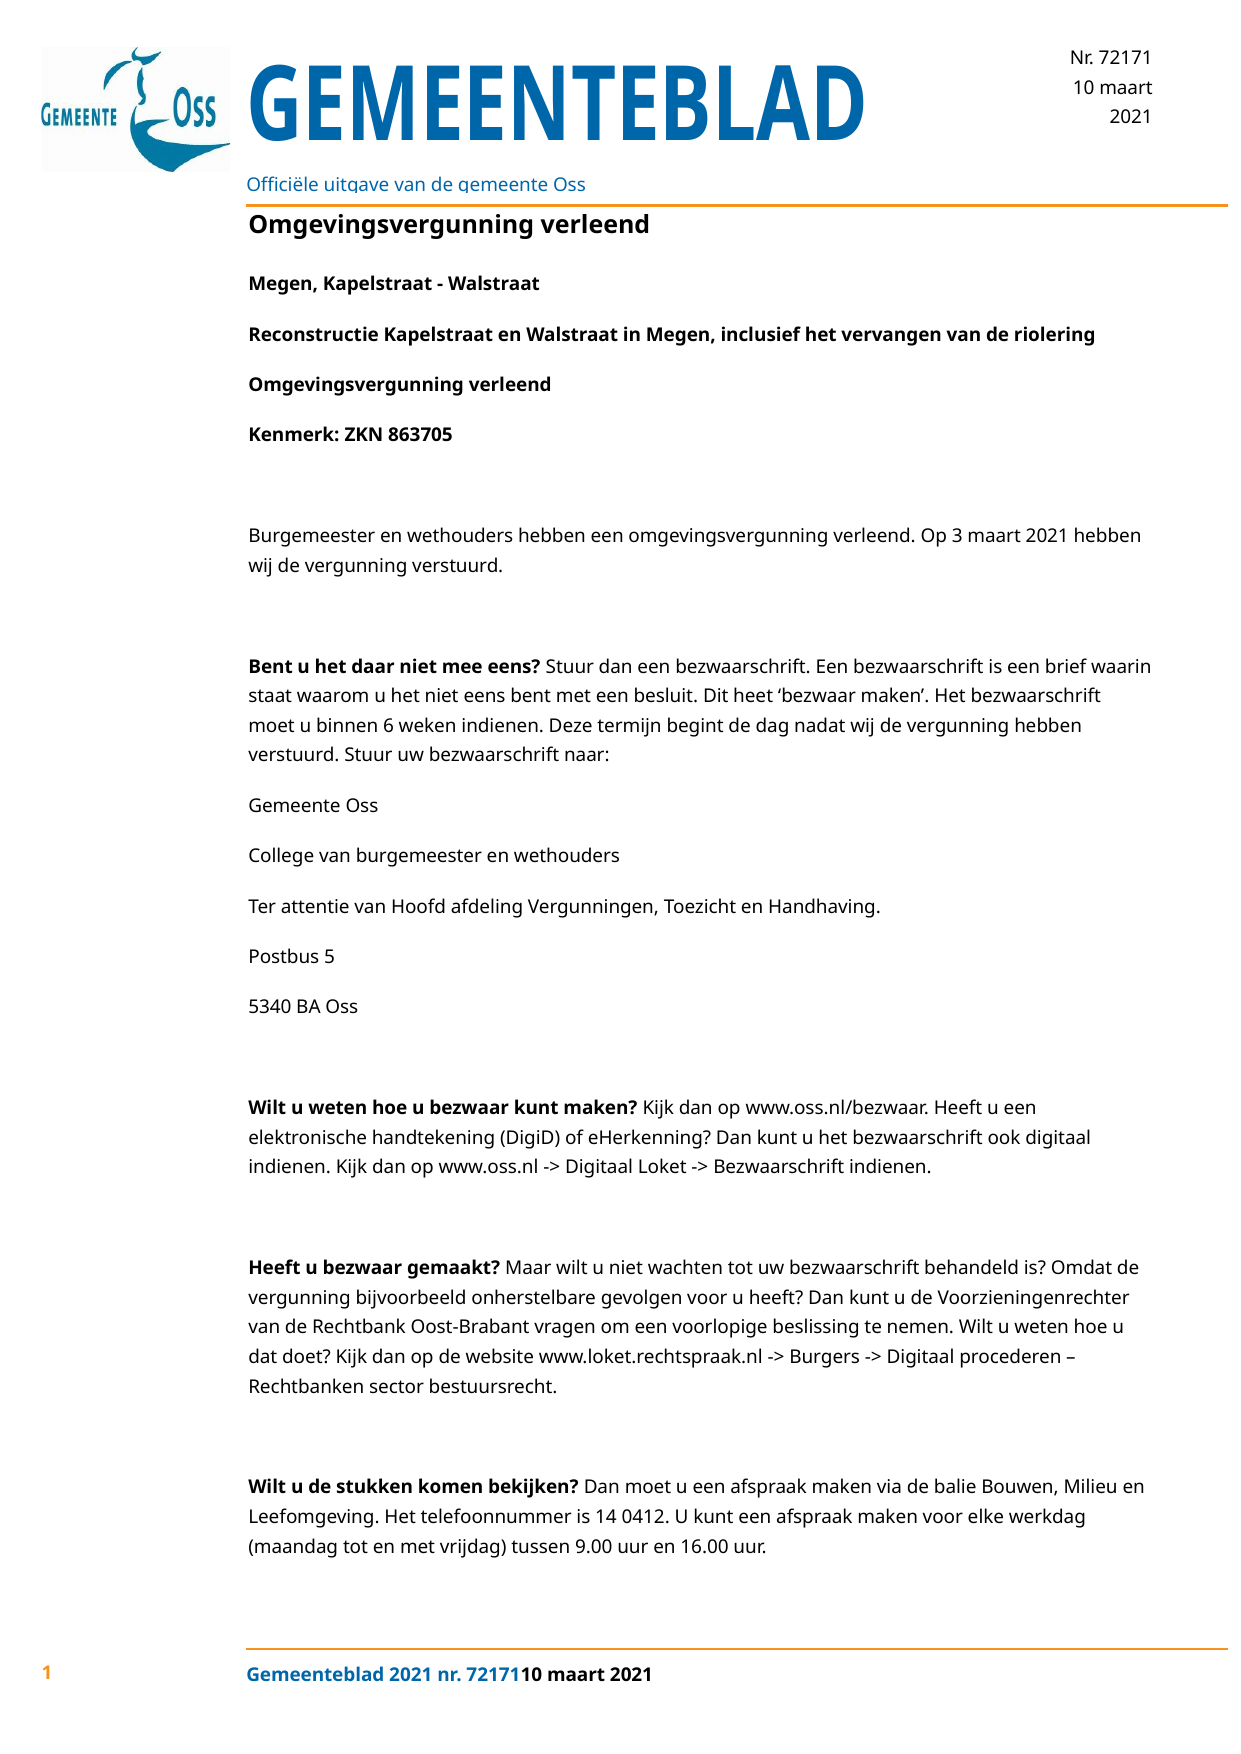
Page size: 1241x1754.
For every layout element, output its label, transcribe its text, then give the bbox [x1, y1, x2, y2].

text Omgevingsvergunning verleend [248, 371, 1152, 397]
text Heeft u bezwaar gemaakt? Maar wilt u niet wachten tot uw bezwaarschrift behandeld is? Omdat de vergunning bijvoorbeeld onherstelbare gevolgen voor u heeft? Dan kunt u de Voorzieningenrechter van de Rechtbank Oost-Brabant vragen om een voorlopige beslissing te nemen. Wilt u weten hoe u dat doet? Kijk dan op de website www.loket.rechtspraak.nl -> Burgers -> Digitaal procederen – Rechtbanken sector bestuursrecht. [248, 1254, 1152, 1398]
text Reconstructie Kapelstraat en Walstraat in Megen, inclusief het vervangen van de riolering [248, 321, 1152, 346]
text Bent u het daar niet mee eens? Stuur dan een bezwaarschrift. Een bezwaarschrift is een brief waarin staat waarom u het niet eens bent met een besluit. Dit heet ‘bezwaar maken’. Het bezwaarschrift moet u binnen 6 weken indienen. Deze termijn begint de dag nadat wij de vergunning hebben verstuurd. Stuur uw bezwaarschrift naar: [248, 653, 1152, 767]
text Postbus 5 [248, 943, 1152, 969]
picture [41, 47, 231, 172]
text Gemeente Oss [248, 792, 1152, 818]
text Burgemeester en wethouders hebben een omgevingsvergunning verleend. Op 3 maart 2021 hebben wij de vergunning verstuurd. [248, 522, 1152, 578]
text Omgevingsvergunning verleend [248, 207, 1152, 241]
text College van burgemeester en wethouders [248, 842, 1152, 868]
text Ter attentie van Hoofd afdeling Vergunningen, Toezicht en Handhaving. [248, 893, 1152, 918]
text Wilt u weten hoe u bezwaar kunt maken? Kijk dan op www.oss.nl/bezwaar. Heeft u een elektronische handtekening (DigiD) of eHerkenning? Dan kunt u het bezwaarschrift ook digitaal indienen. Kijk dan op www.oss.nl -> Digitaal Loket -> Bezwaarschrift indienen. [248, 1094, 1152, 1179]
text Wilt u de stukken komen bekijken? Dan moet u een afspraak maken via de balie Bouwen, Milieu en Leefomgeving. Het telefoonnummer is 14 0412. U kunt een afspraak maken voor elke werkdag (maandag tot en met vrijdag) tussen 9.00 uur en 16.00 uur. [248, 1474, 1152, 1558]
text Kenmerk: ZKN 863705 [248, 422, 1152, 447]
text Megen, Kapelstraat - Walstraat [248, 270, 1152, 296]
text 5340 BA Oss [248, 994, 1152, 1019]
